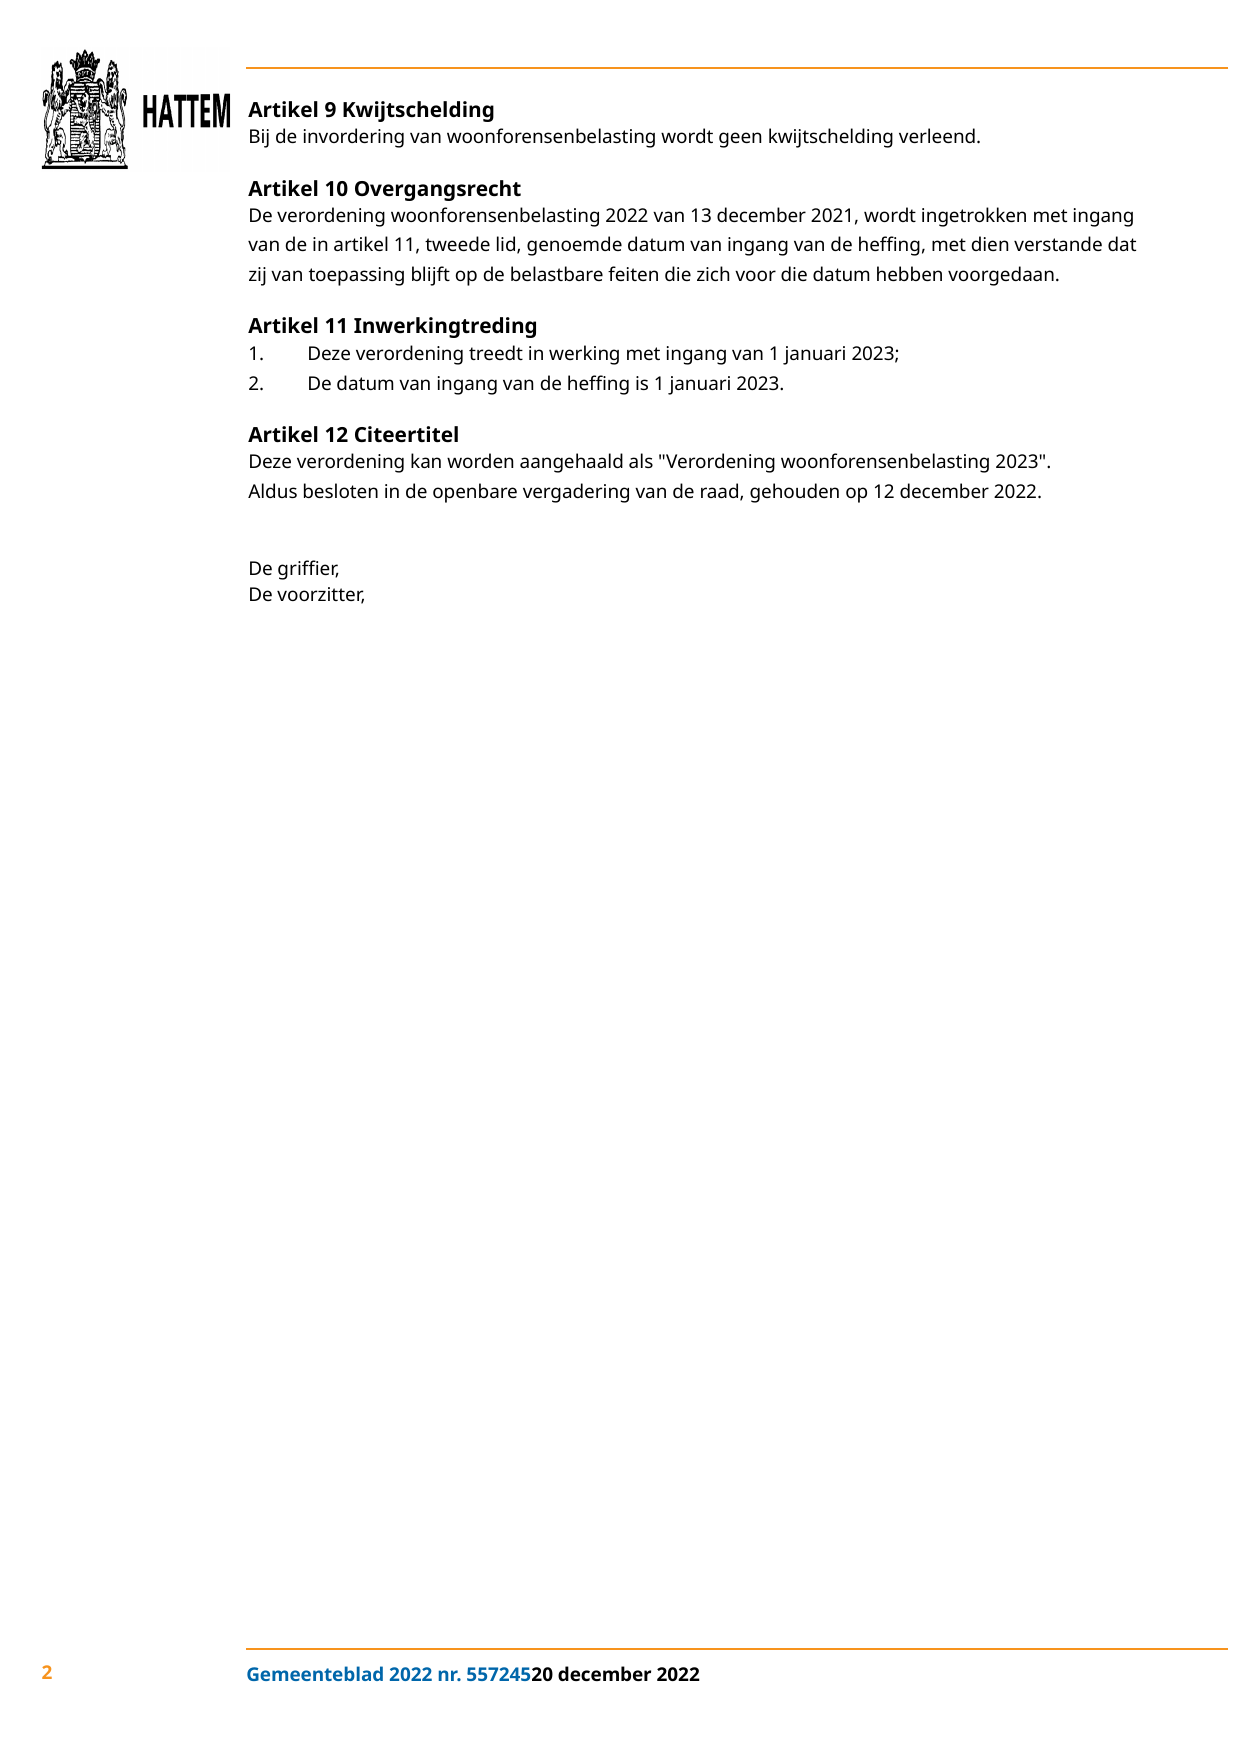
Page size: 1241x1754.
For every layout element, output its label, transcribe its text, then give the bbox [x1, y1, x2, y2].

list Deze verordening treedt in werking met ingang van 1 januari 2023; [248, 340, 1152, 366]
text Artikel 10 Overgangsrecht [248, 174, 1152, 202]
text Bij de invordering van woonforensenbelasting wordt geen kwijtschelding verleend. [248, 123, 1152, 149]
text De verordening woonforensenbelasting 2022 van 13 december 2021, wordt ingetrokken met ingang van de in artikel 11, tweede lid, genoemde datum van ingang van de heffing, met dien verstande dat zij van toepassing blijft op de belastbare feiten die zich voor die datum hebben voorgedaan. [248, 202, 1152, 287]
text Artikel 12 Citeertitel [248, 420, 1152, 448]
text Deze verordening kan worden aangehaald als "Verordening woonforensenbelasting 2023". [248, 448, 1152, 474]
text Aldus besloten in de openbare vergadering van de raad, gehouden op 12 december 2022. [248, 478, 1152, 504]
text De griffier, [248, 555, 1152, 581]
text Artikel 11 Inwerkingtreding [248, 312, 1152, 340]
text Artikel 9 Kwijtschelding [248, 95, 1152, 123]
text De voorzitter, [248, 581, 1152, 607]
picture [41, 47, 231, 172]
list De datum van ingang van de heffing is 1 januari 2023. [248, 370, 1152, 395]
